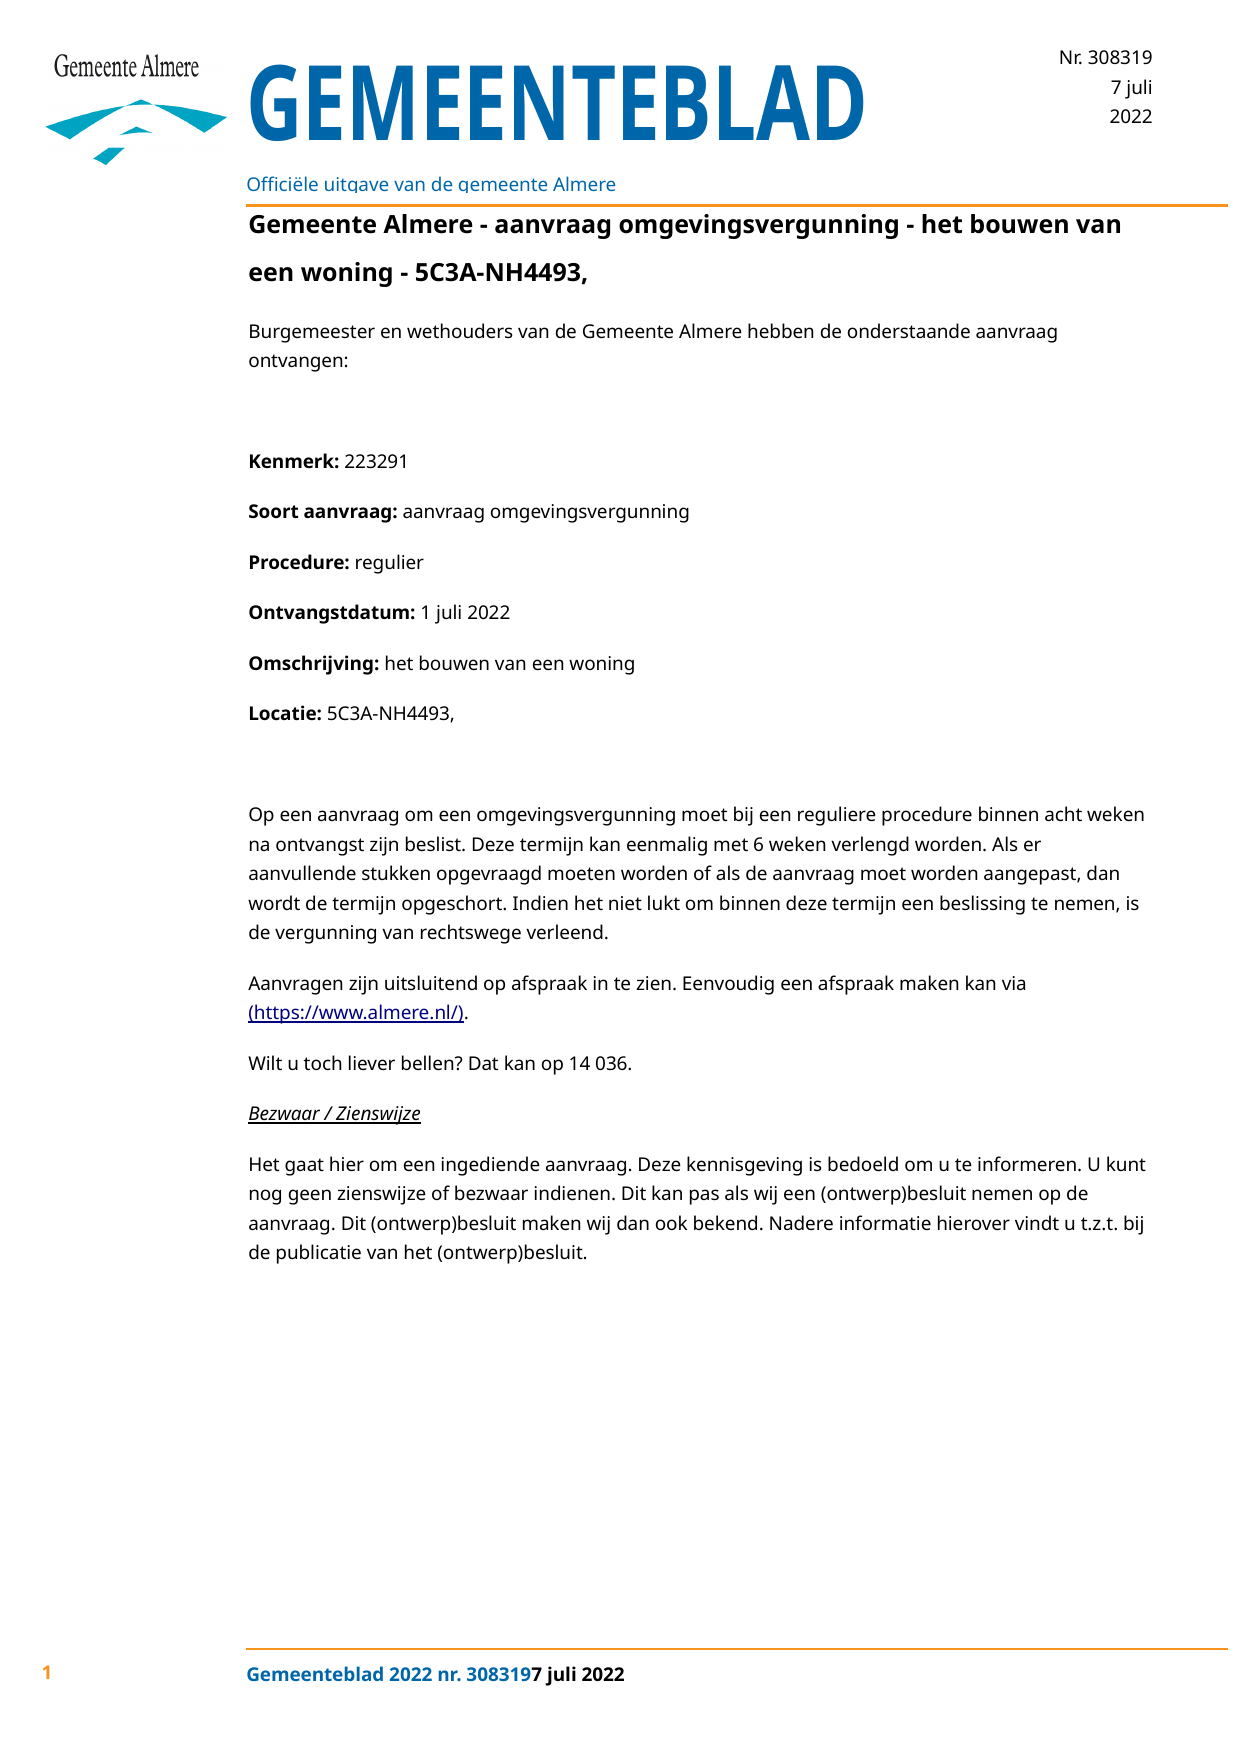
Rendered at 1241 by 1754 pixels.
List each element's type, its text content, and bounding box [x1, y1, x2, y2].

text Gemeente Almere - aanvraag omgevingsvergunning - het bouwen van een woning - 5C3A-NH4493, [248, 207, 1152, 288]
text Wilt u toch liever bellen? Dat kan op 14 036. [248, 1050, 1152, 1076]
text Bezwaar / Zienswijze [248, 1100, 1152, 1126]
text Procedure: regulier [248, 549, 1152, 575]
text Op een aanvraag om een omgevingsvergunning moet bij een reguliere procedure binnen acht weken na ontvangst zijn beslist. Deze termijn kan eenmalig met 6 weken verlengd worden. Als er aanvullende stukken opgevraagd moeten worden of als de aanvraag moet worden aangepast, dan wordt de termijn opgeschort. Indien het niet lukt om binnen deze termijn een beslissing te nemen, is de vergunning van rechtswege verleend. [248, 801, 1152, 945]
text Burgemeester en wethouders van de Gemeente Almere hebben de onderstaande aanvraag ontvangen: [248, 318, 1152, 373]
text Ontvangstdatum: 1 juli 2022 [248, 599, 1152, 625]
text Kenmerk: 223291 [248, 448, 1152, 474]
text Omschrijving: het bouwen van een woning [248, 650, 1152, 676]
text Locatie: 5C3A-NH4493, [248, 700, 1152, 726]
text Aanvragen zijn uitsluitend op afspraak in te zien. Eenvoudig een afspraak maken kan via (https://www.almere.nl/). [248, 970, 1152, 1025]
picture [41, 47, 231, 172]
text Soort aanvraag: aanvraag omgevingsvergunning [248, 499, 1152, 524]
text Het gaat hier om een ingediende aanvraag. Deze kennisgeving is bedoeld om u te informeren. U kunt nog geen zienswijze of bezwaar indienen. Dit kan pas als wij een (ontwerp)besluit nemen op de aanvraag. Dit (ontwerp)besluit maken wij dan ook bekend. Nadere informatie hierover vindt u t.z.t. bij de publicatie van het (ontwerp)besluit. [248, 1151, 1152, 1265]
